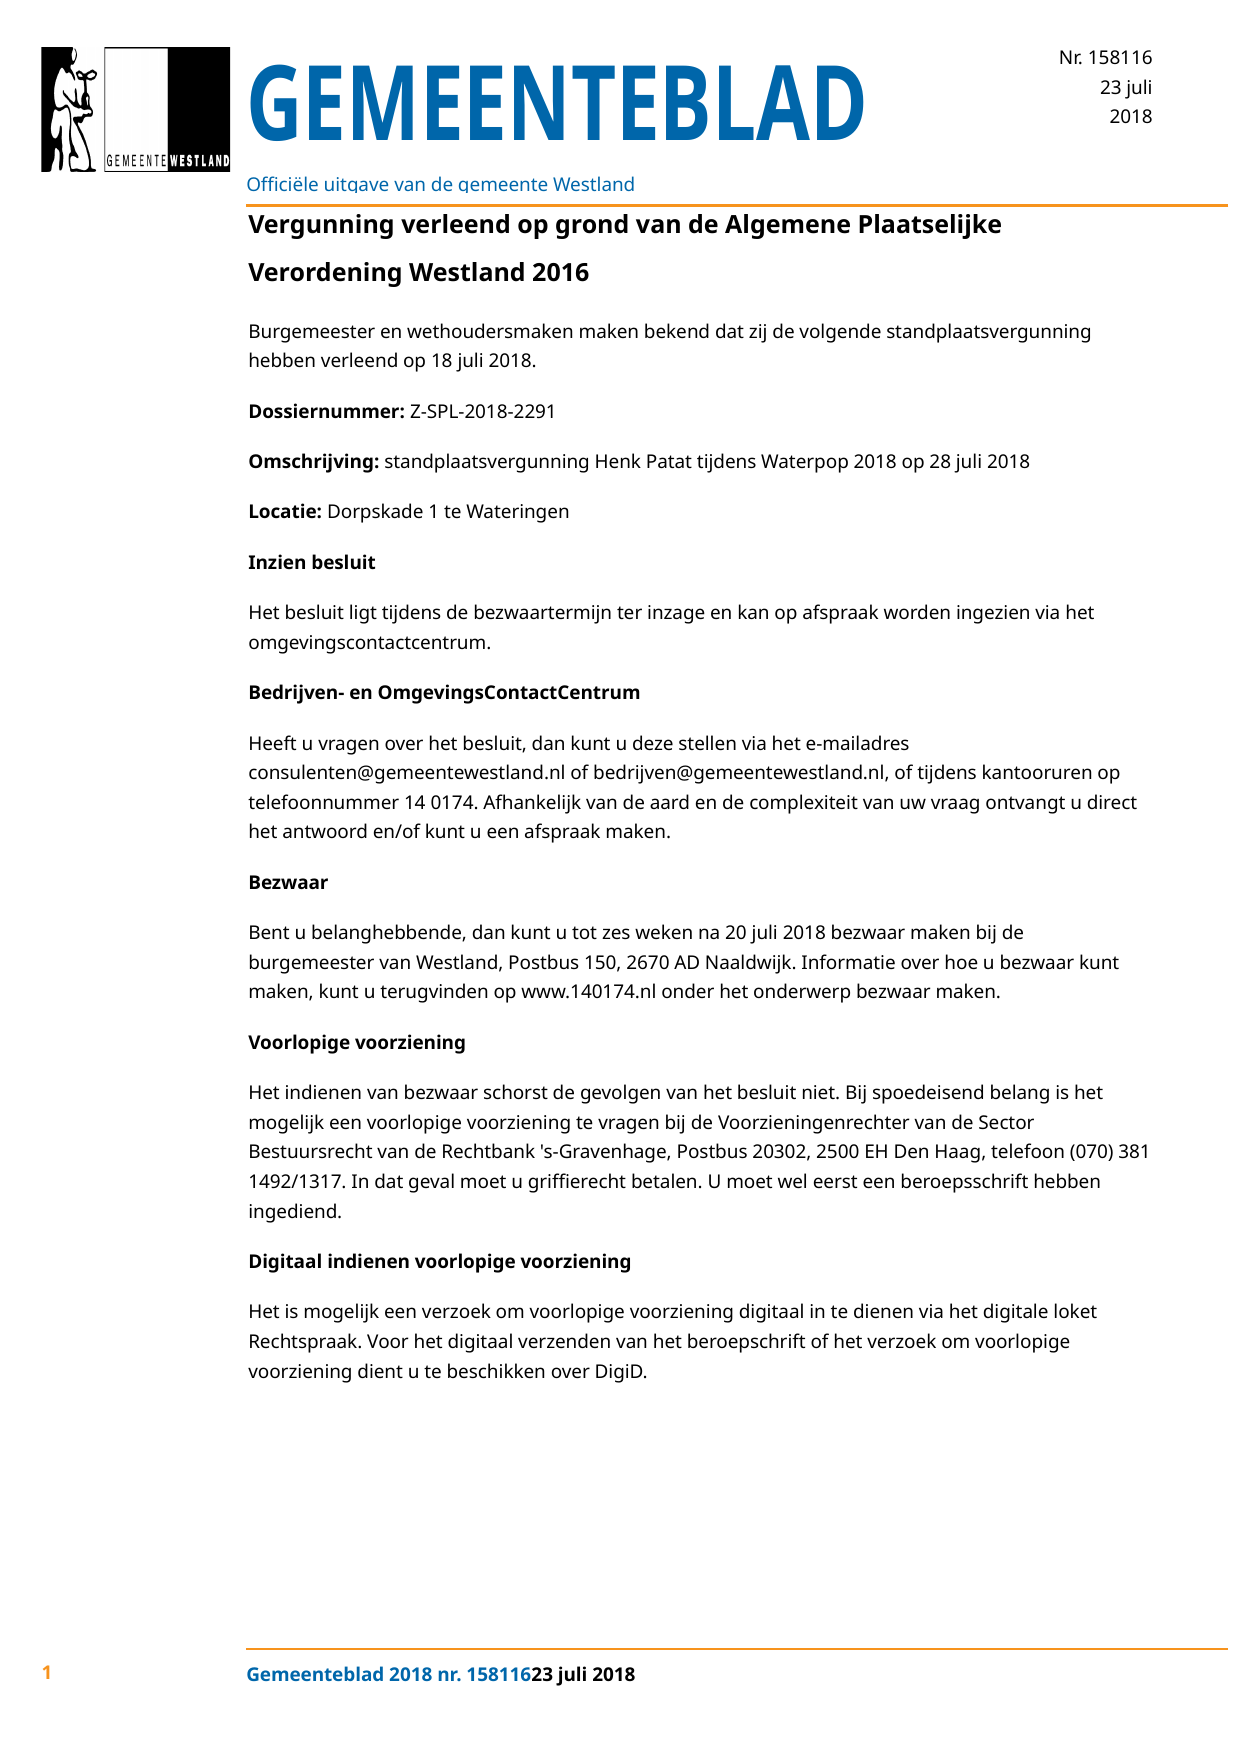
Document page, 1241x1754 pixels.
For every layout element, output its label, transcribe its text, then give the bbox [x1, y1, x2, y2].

text Omschrijving: standplaatsvergunning Henk Patat tijdens Waterpop 2018 op 28 juli 2018 [248, 448, 1152, 474]
text Bedrijven- en OmgevingsContactCentrum [248, 679, 1152, 705]
text Locatie: Dorpskade 1 te Wateringen [248, 499, 1152, 524]
text Bent u belanghebbende, dan kunt u tot zes weken na 20 juli 2018 bezwaar maken bij de burgemeester van Westland, Postbus 150, 2670 AD Naaldwijk. Informatie over hoe u bezwaar kunt maken, kunt u terugvinden op www.140174.nl onder het onderwerp bezwaar maken. [248, 919, 1152, 1004]
picture [41, 47, 231, 172]
text Het indienen van bezwaar schorst de gevolgen van het besluit niet. Bij spoedeisend belang is het mogelijk een voorlopige voorziening te vragen bij de Voorzieningenrechter van de Sector Bestuursrecht van de Rechtbank 's-Gravenhage, Postbus 20302, 2500 EH Den Haag, telefoon (070) 381 1492/1317. In dat geval moet u griffierecht betalen. U moet wel eerst een beroepsschrift hebben ingediend. [248, 1079, 1152, 1224]
text Bezwaar [248, 869, 1152, 895]
text Vergunning verleend op grond van de Algemene Plaatselijke Verordening Westland 2016 [248, 207, 1152, 288]
text Dossiernummer: Z-SPL-2018-2291 [248, 398, 1152, 424]
text Digitaal indienen voorlopige voorziening [248, 1248, 1152, 1274]
text Het besluit ligt tijdens de bezwaartermijn ter inzage en kan op afspraak worden ingezien via het omgevingscontactcentrum. [248, 599, 1152, 655]
text Voorlopige voorziening [248, 1029, 1152, 1055]
text Burgemeester en wethoudersmaken maken bekend dat zij de volgende standplaatsvergunning hebben verleend op 18 juli 2018. [248, 318, 1152, 373]
text Inzien besluit [248, 549, 1152, 575]
text Het is mogelijk een verzoek om voorlopige voorziening digitaal in te dienen via het digitale loket Rechtspraak. Voor het digitaal verzenden van het beroepschrift of het verzoek om voorlopige voorziening dient u te beschikken over DigiD. [248, 1299, 1152, 1384]
text Heeft u vragen over het besluit, dan kunt u deze stellen via het e-mailadres consulenten@gemeentewestland.nl of bedrijven@gemeentewestland.nl, of tijdens kantooruren op telefoonnummer 14 0174. Afhankelijk van de aard en de complexiteit van uw vraag ontvangt u direct het antwoord en/of kunt u een afspraak maken. [248, 730, 1152, 844]
